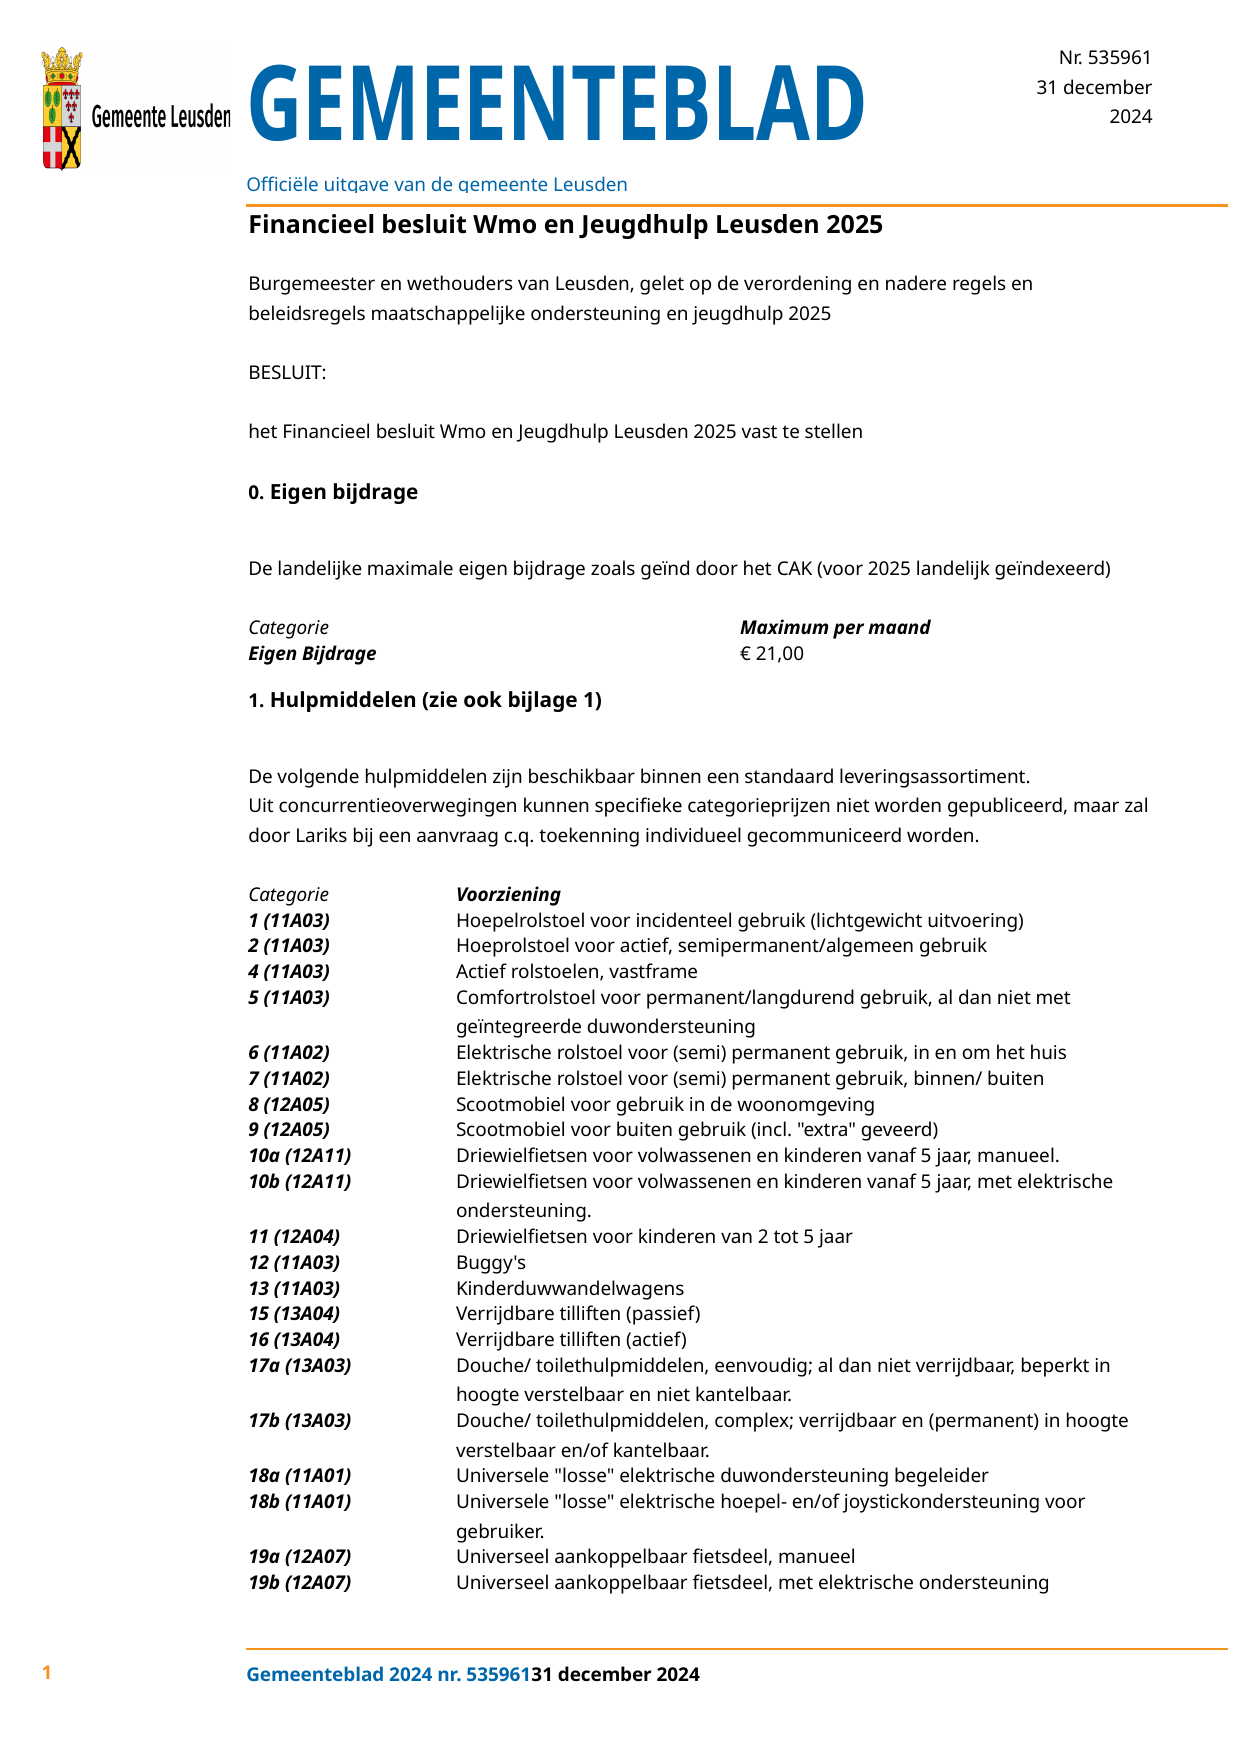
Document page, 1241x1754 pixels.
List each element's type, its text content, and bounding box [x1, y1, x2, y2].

table_cell Universele "losse" elektrische hoepel- en/of joystickondersteuning voor gebruiker. [456, 1489, 1152, 1544]
table_cell 10a (12A11) [248, 1143, 456, 1168]
table_cell Verrijdbare tilliften (actief) [456, 1326, 1152, 1352]
text BESLUIT: [248, 359, 1152, 385]
table_cell Scootmobiel voor buiten gebruik (incl. "extra" geveerd) [456, 1117, 1152, 1142]
table_cell Driewielfietsen voor volwassenen en kinderen vanaf 5 jaar, manueel. [456, 1143, 1152, 1168]
table_cell Verrijdbare tilliften (passief) [456, 1301, 1152, 1326]
table_cell 1 (11A03) [248, 907, 456, 933]
table_cell 18a (11A01) [248, 1463, 456, 1488]
table_cell 16 (13A04) [248, 1326, 456, 1352]
table_cell 19b (12A07) [248, 1570, 456, 1595]
table_cell 4 (11A03) [248, 959, 456, 984]
text De volgende hulpmiddelen zijn beschikbaar binnen een standaard leveringsassortiment. [248, 763, 1152, 788]
table_cell 9 (12A05) [248, 1117, 456, 1142]
table_cell Elektrische rolstoel voor (semi) permanent gebruik, in en om het huis [456, 1040, 1152, 1065]
table_cell 8 (12A05) [248, 1091, 456, 1117]
text Financieel besluit Wmo en Jeugdhulp Leusden 2025 [248, 207, 1152, 241]
table_cell 2 (11A03) [248, 933, 456, 958]
picture [41, 47, 231, 172]
table_cell 5 (11A03) [248, 984, 456, 1039]
table_header Maximum per maand [740, 614, 1152, 640]
table_cell 11 (12A04) [248, 1224, 456, 1249]
table_cell Actief rolstoelen, vastframe [456, 959, 1152, 984]
table_cell 10b (12A11) [248, 1168, 456, 1223]
table_cell 13 (11A03) [248, 1275, 456, 1301]
table_cell Universele "losse" elektrische duwondersteuning begeleider [456, 1463, 1152, 1488]
table_cell 18b (11A01) [248, 1489, 456, 1544]
table_cell 17b (13A03) [248, 1408, 456, 1463]
table_cell Hoeprolstoel voor actief, semipermanent/algemeen gebruik [456, 933, 1152, 958]
table_header Categorie [248, 614, 740, 640]
text 1. Hulpmiddelen (zie ook bijlage 1) [248, 685, 1152, 713]
table_header Voorziening [456, 881, 1152, 907]
text De landelijke maximale eigen bijdrage zoals geïnd door het CAK (voor 2025 landelijk geïndexeerd) [248, 555, 1152, 581]
table_cell Douche/ toilethulpmiddelen, eenvoudig; al dan niet verrijdbaar, beperkt in hoogte verstelbaar en niet kantelbaar. [456, 1352, 1152, 1407]
table_cell 15 (13A04) [248, 1301, 456, 1326]
table_cell Buggy's [456, 1249, 1152, 1275]
table_cell Hoepelrolstoel voor incidenteel gebruik (lichtgewicht uitvoering) [456, 907, 1152, 933]
table_cell 17a (13A03) [248, 1352, 456, 1407]
table_cell Comfortrolstoel voor permanent/langdurend gebruik, al dan niet met geïntegreerde duwondersteuning [456, 984, 1152, 1039]
table_cell 12 (11A03) [248, 1249, 456, 1275]
table_cell 6 (11A02) [248, 1040, 456, 1065]
table_cell 7 (11A02) [248, 1065, 456, 1091]
table_cell € 21,00 [740, 640, 1152, 666]
text Burgemeester en wethouders van Leusden, gelet op de verordening en nadere regels en beleidsregels maatschappelijke ondersteuning en jeugdhulp 2025 [248, 270, 1152, 326]
table_cell Kinderduwwandelwagens [456, 1275, 1152, 1301]
table_cell Universeel aankoppelbaar fietsdeel, manueel [456, 1544, 1152, 1569]
table_cell Driewielfietsen voor volwassenen en kinderen vanaf 5 jaar, met elektrische ondersteuning. [456, 1168, 1152, 1223]
text het Financieel besluit Wmo en Jeugdhulp Leusden 2025 vast te stellen [248, 418, 1152, 444]
text Uit concurrentieoverwegingen kunnen specifieke categorieprijzen niet worden gepubliceerd, maar zal door Lariks bij een aanvraag c.q. toekenning individueel gecommuniceerd worden. [248, 792, 1152, 848]
table_cell Driewielfietsen voor kinderen van 2 tot 5 jaar [456, 1224, 1152, 1249]
table_header Categorie [248, 881, 456, 907]
table_cell Scootmobiel voor gebruik in de woonomgeving [456, 1091, 1152, 1117]
text 0. Eigen bijdrage [248, 477, 1152, 506]
table_cell Eigen Bijdrage [248, 640, 740, 666]
table_cell 19a (12A07) [248, 1544, 456, 1569]
table_cell Universeel aankoppelbaar fietsdeel, met elektrische ondersteuning [456, 1570, 1152, 1595]
table_cell Douche/ toilethulpmiddelen, complex; verrijdbaar en (permanent) in hoogte verstelbaar en/of kantelbaar. [456, 1408, 1152, 1463]
table_cell Elektrische rolstoel voor (semi) permanent gebruik, binnen/ buiten [456, 1065, 1152, 1091]
